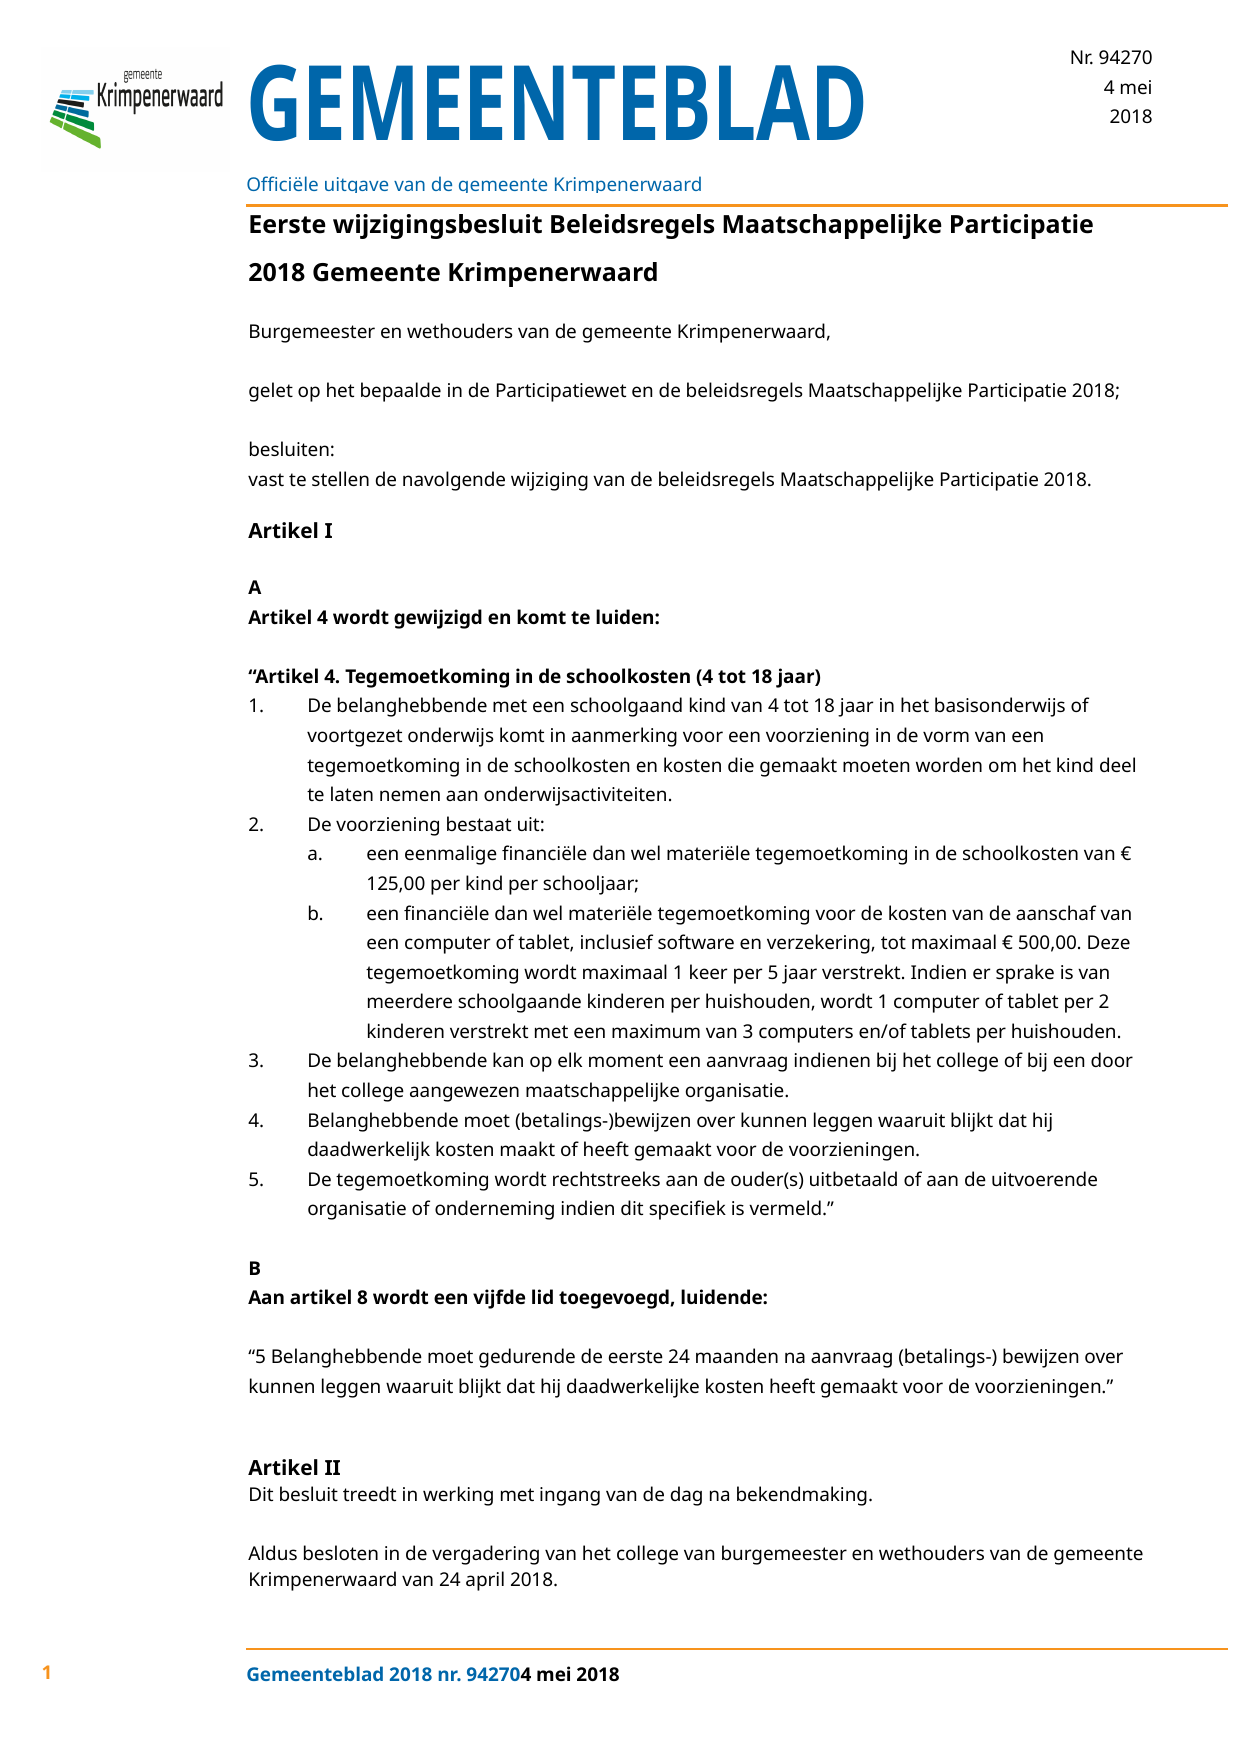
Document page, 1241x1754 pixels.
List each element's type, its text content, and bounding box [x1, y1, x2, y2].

list Belanghebbende moet (betalings-)bewijzen over kunnen leggen waaruit blijkt dat hij daadwerkelijk kosten maakt of heeft gemaakt voor de voorzieningen. [248, 1107, 1152, 1162]
text “Artikel 4. Tegemoetkoming in de schoolkosten (4 tot 18 jaar) [248, 663, 1152, 689]
list De tegemoetkoming wordt rechtstreeks aan de ouder(s) uitbetaald of aan de uitvoerende organisatie of onderneming indien dit specifiek is vermeld.” [248, 1166, 1152, 1221]
list De belanghebbende kan op elk moment een aanvraag indienen bij het college of bij een door het college aangewezen maatschappelijke organisatie. [248, 1048, 1152, 1103]
list De voorziening bestaat uit: [248, 811, 1152, 837]
text gelet op het bepaalde in de Participatiewet en de beleidsregels Maatschappelijke Participatie 2018; [248, 377, 1152, 403]
text B [248, 1255, 1152, 1280]
text Aan artikel 8 wordt een vijfde lid toegevoegd, luidende: [248, 1284, 1152, 1310]
list De belanghebbende met een schoolgaand kind van 4 tot 18 jaar in het basisonderwijs of voortgezet onderwijs komt in aanmerking voor een voorziening in de vorm van een tegemoetkoming in de schoolkosten en kosten die gemaakt moeten worden om het kind deel te laten nemen aan onderwijsactiviteiten. [248, 693, 1152, 807]
text Artikel 4 wordt gewijzigd en komt te luiden: [248, 604, 1152, 629]
picture [41, 47, 231, 172]
text “5 Belanghebbende moet gedurende de eerste 24 maanden na aanvraag (betalings-) bewijzen over kunnen leggen waaruit blijkt dat hij daadwerkelijke kosten heeft gemaakt voor de voorzieningen.” [248, 1343, 1152, 1399]
text Eerste wijzigingsbesluit Beleidsregels Maatschappelijke Participatie 2018 Gemeente Krimpenerwaard [248, 207, 1152, 288]
text Dit besluit treedt in werking met ingang van de dag na bekendmaking. [248, 1481, 1152, 1507]
text Artikel II [248, 1453, 1152, 1481]
text A [248, 574, 1152, 600]
list een financiële dan wel materiële tegemoetkoming voor de kosten van de aanschaf van een computer of tablet, inclusief software en verzekering, tot maximaal € 500,00. Deze tegemoetkoming wordt maximaal 1 keer per 5 jaar verstrekt. Indien er sprake is van meerdere schoolgaande kinderen per huishouden, wordt 1 computer of tablet per 2 kinderen verstrekt met een maximum van 3 computers en/of tablets per huishouden. [307, 900, 1152, 1044]
text vast te stellen de navolgende wijziging van de beleidsregels Maatschappelijke Participatie 2018. [248, 466, 1152, 492]
list een eenmalige financiële dan wel materiële tegemoetkoming in de schoolkosten van € 125,00 per kind per schooljaar; [307, 841, 1152, 896]
text Aldus besloten in de vergadering van het college van burgemeester en wethouders van de gemeente Krimpenerwaard van 24 april 2018. [248, 1541, 1152, 1592]
text besluiten: [248, 436, 1152, 462]
text Artikel I [248, 516, 1152, 545]
text Burgemeester en wethouders van de gemeente Krimpenerwaard, [248, 318, 1152, 344]
